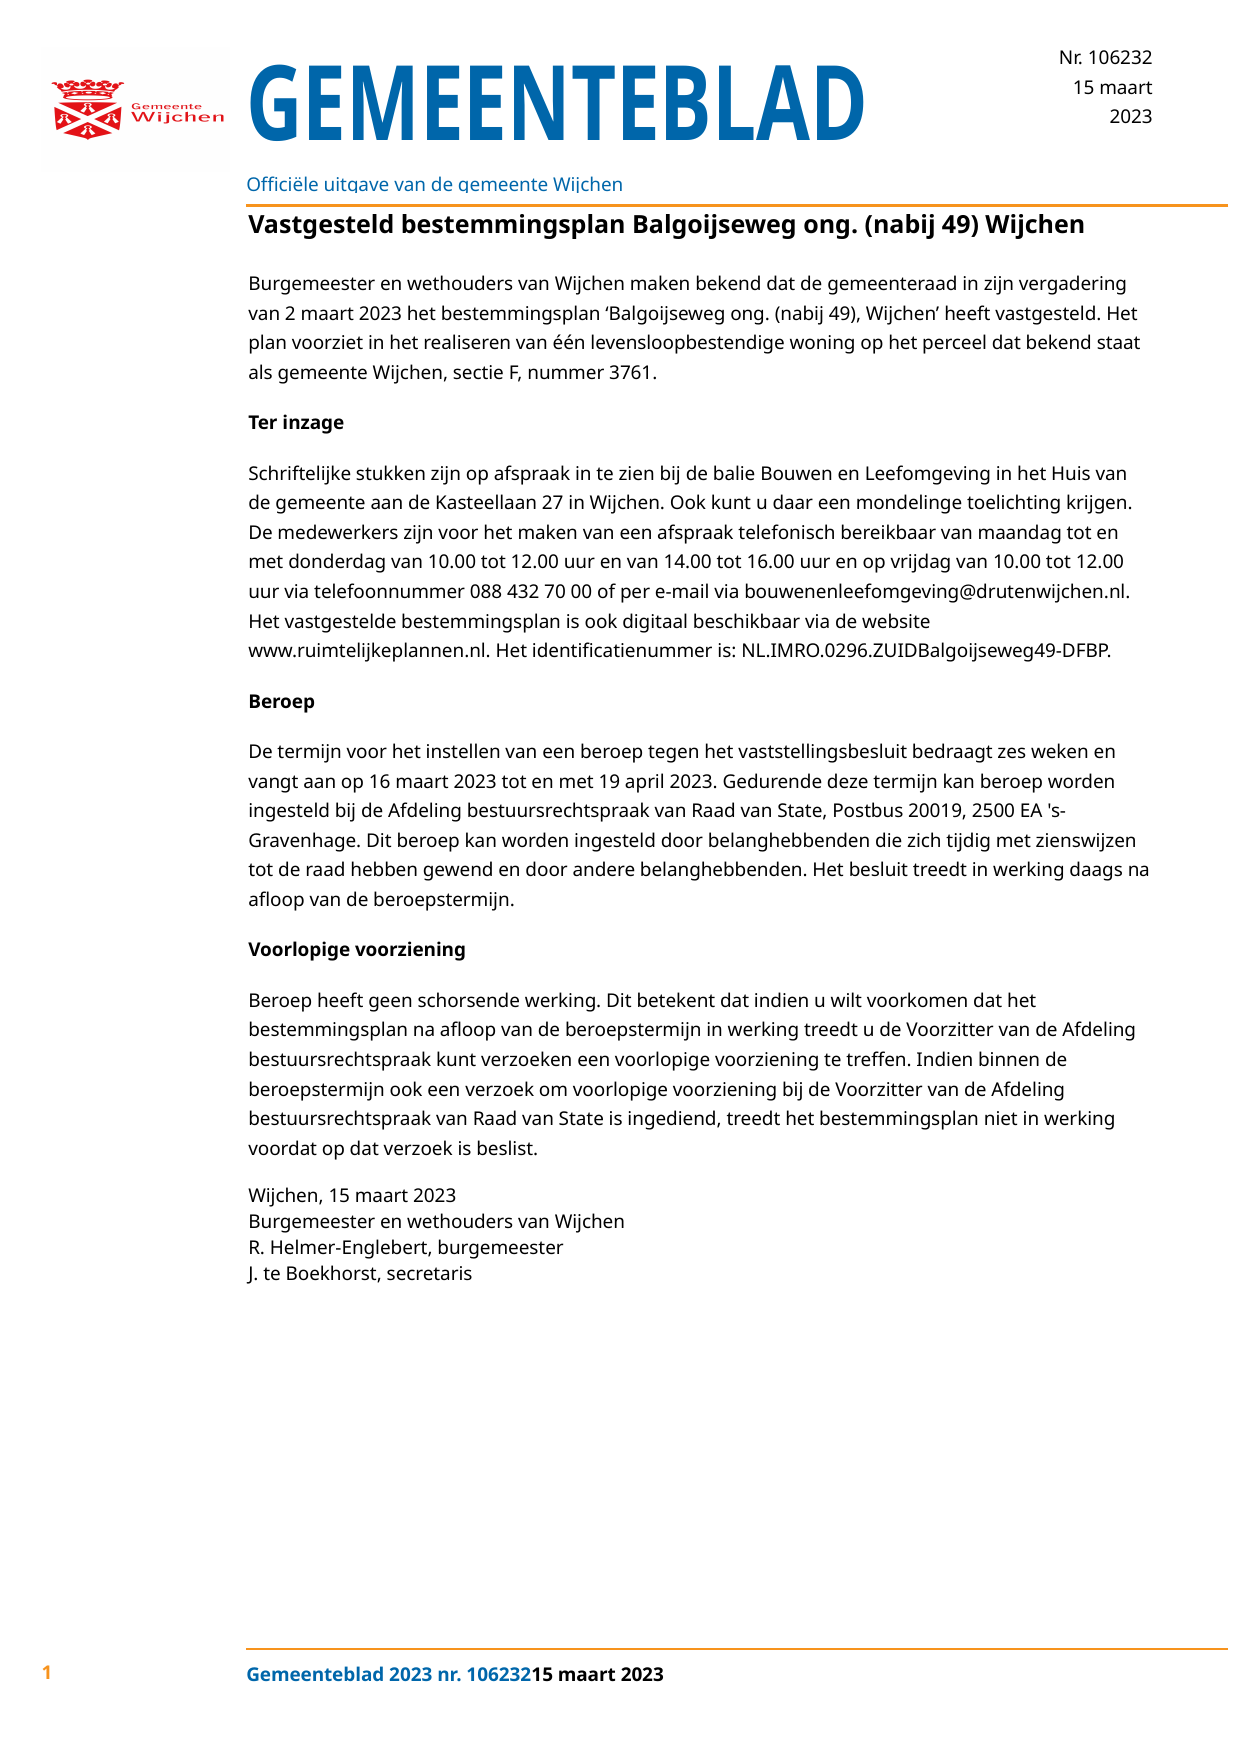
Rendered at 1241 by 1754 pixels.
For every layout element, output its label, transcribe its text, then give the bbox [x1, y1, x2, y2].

text R. Helmer-Englebert, burgemeester [248, 1234, 1152, 1260]
text Vastgesteld bestemmingsplan Balgoijseweg ong. (nabij 49) Wijchen [248, 207, 1152, 241]
text Ter inzage [248, 409, 1152, 435]
text Beroep [248, 688, 1152, 713]
text Voorlopige voorziening [248, 937, 1152, 962]
text Wijchen, 15 maart 2023 [248, 1183, 1152, 1208]
picture [41, 47, 231, 172]
text Beroep heeft geen schorsende werking. Dit betekent dat indien u wilt voorkomen dat het bestemmingsplan na afloop van de beroepstermijn in werking treedt u de Voorzitter van de Afdeling bestuursrechtspraak kunt verzoeken een voorlopige voorziening te treffen. Indien binnen de beroepstermijn ook een verzoek om voorlopige voorziening bij de Voorzitter van de Afdeling bestuursrechtspraak van Raad van State is ingediend, treedt het bestemmingsplan niet in werking voordat op dat verzoek is beslist. [248, 987, 1152, 1161]
text Burgemeester en wethouders van Wijchen maken bekend dat de gemeenteraad in zijn vergadering van 2 maart 2023 het bestemmingsplan ‘Balgoijseweg ong. (nabij 49), Wijchen’ heeft vastgesteld. Het plan voorziet in het realiseren van één levensloopbestendige woning op het perceel dat bekend staat als gemeente Wijchen, sectie F, nummer 3761. [248, 270, 1152, 385]
text J. te Boekhorst, secretaris [248, 1260, 1152, 1286]
text Schriftelijke stukken zijn op afspraak in te zien bij de balie Bouwen en Leefomgeving in het Huis van de gemeente aan de Kasteellaan 27 in Wijchen. Ook kunt u daar een mondelinge toelichting krijgen. De medewerkers zijn voor het maken van een afspraak telefonisch bereikbaar van maandag tot en met donderdag van 10.00 tot 12.00 uur en van 14.00 tot 16.00 uur en op vrijdag van 10.00 tot 12.00 uur via telefoonnummer 088 432 70 00 of per e-mail via bouwenenleefomgeving@drutenwijchen.nl. Het vastgestelde bestemmingsplan is ook digitaal beschikbaar via de website www.ruimtelijkeplannen.nl. Het identificatienummer is: NL.IMRO.0296.ZUIDBalgoijseweg49-DFBP. [248, 460, 1152, 663]
text Burgemeester en wethouders van Wijchen [248, 1208, 1152, 1234]
text De termijn voor het instellen van een beroep tegen het vaststellingsbesluit bedraagt zes weken en vangt aan op 16 maart 2023 tot en met 19 april 2023. Gedurende deze termijn kan beroep worden ingesteld bij de Afdeling bestuursrechtspraak van Raad van State, Postbus 20019, 2500 EA 's-Gravenhage. Dit beroep kan worden ingesteld door belanghebbenden die zich tijdig met zienswijzen tot de raad hebben gewend en door andere belanghebbenden. Het besluit treedt in werking daags na afloop van de beroepstermijn. [248, 738, 1152, 912]
